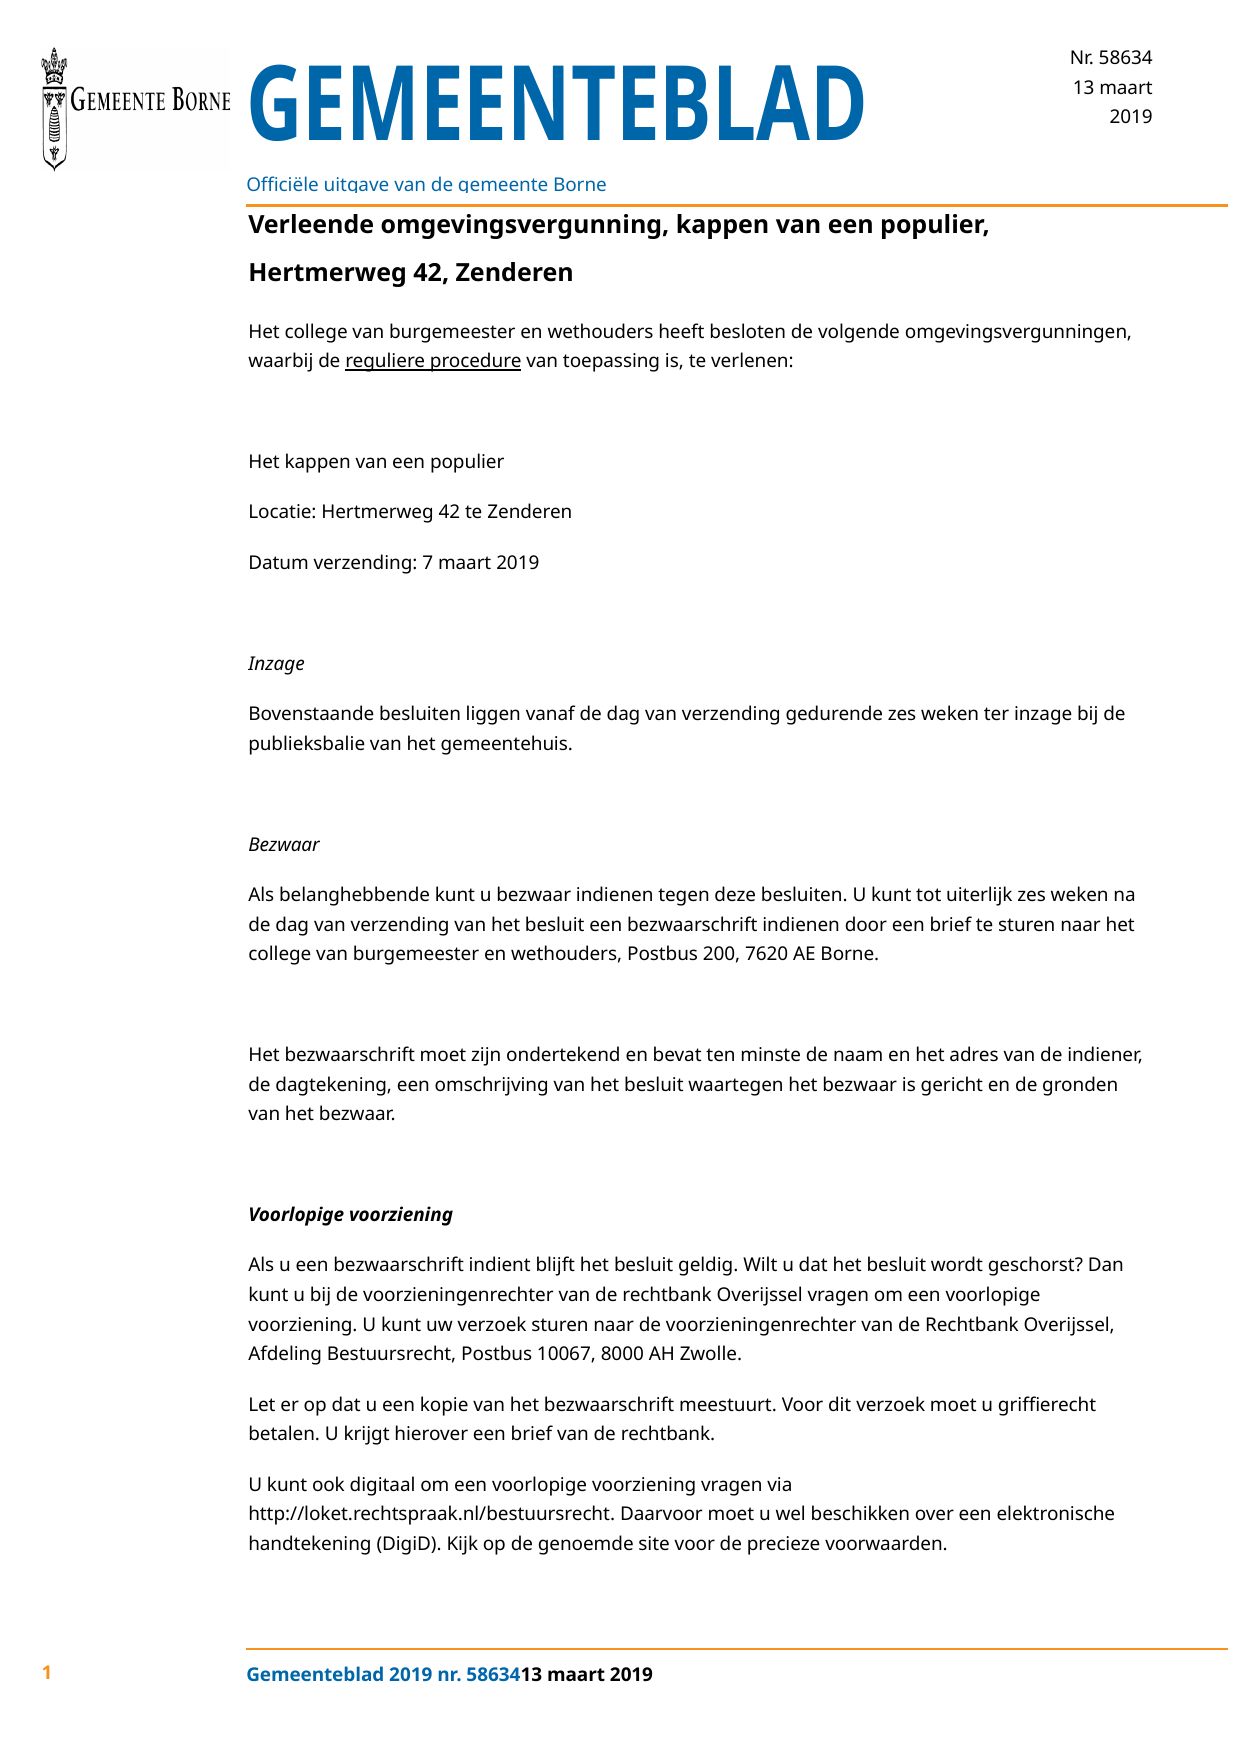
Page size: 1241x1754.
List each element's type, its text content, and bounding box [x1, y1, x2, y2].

text Als belanghebbende kunt u bezwaar indienen tegen deze besluiten. U kunt tot uiterlijk zes weken na de dag van verzending van het besluit een bezwaarschrift indienen door een brief te sturen naar het college van burgemeester en wethouders, Postbus 200, 7620 AE Borne. [248, 881, 1152, 966]
text Bovenstaande besluiten liggen vanaf de dag van verzending gedurende zes weken ter inzage bij de publieksbalie van het gemeentehuis. [248, 700, 1152, 756]
text U kunt ook digitaal om een voorlopige voorziening vragen via http://loket.rechtspraak.nl/bestuursrecht. Daarvoor moet u wel beschikken over een elektronische handtekening (DigiD). Kijk op de genoemde site voor de precieze voorwaarden. [248, 1471, 1152, 1556]
text Inzage [248, 650, 1152, 676]
text Als u een bezwaarschrift indient blijft het besluit geldig. Wilt u dat het besluit wordt geschorst? Dan kunt u bij de voorzieningenrechter van de rechtbank Overijssel vragen om een voorlopige voorziening. U kunt uw verzoek sturen naar de voorzieningenrechter van de Rechtbank Overijssel, Afdeling Bestuursrecht, Postbus 10067, 8000 AH Zwolle. [248, 1252, 1152, 1366]
text Het college van burgemeester en wethouders heeft besloten de volgende omgevingsvergunningen, waarbij de reguliere procedure van toepassing is, te verlenen: [248, 318, 1152, 373]
text Het kappen van een populier [248, 448, 1152, 474]
text Het bezwaarschrift moet zijn ondertekend en bevat ten minste de naam en het adres van de indiener, de dagtekening, een omschrijving van het besluit waartegen het bezwaar is gericht en de gronden van het bezwaar. [248, 1041, 1152, 1126]
text Locatie: Hertmerweg 42 te Zenderen [248, 499, 1152, 524]
text Bezwaar [248, 831, 1152, 857]
text Datum verzending: 7 maart 2019 [248, 549, 1152, 575]
text Let er op dat u een kopie van het bezwaarschrift meestuurt. Voor dit verzoek moet u griffierecht betalen. U krijgt hierover een brief van de rechtbank. [248, 1391, 1152, 1446]
text Voorlopige voorziening [248, 1201, 1152, 1227]
text Verleende omgevingsvergunning, kappen van een populier, Hertmerweg 42, Zenderen [248, 207, 1152, 288]
picture [41, 47, 231, 172]
